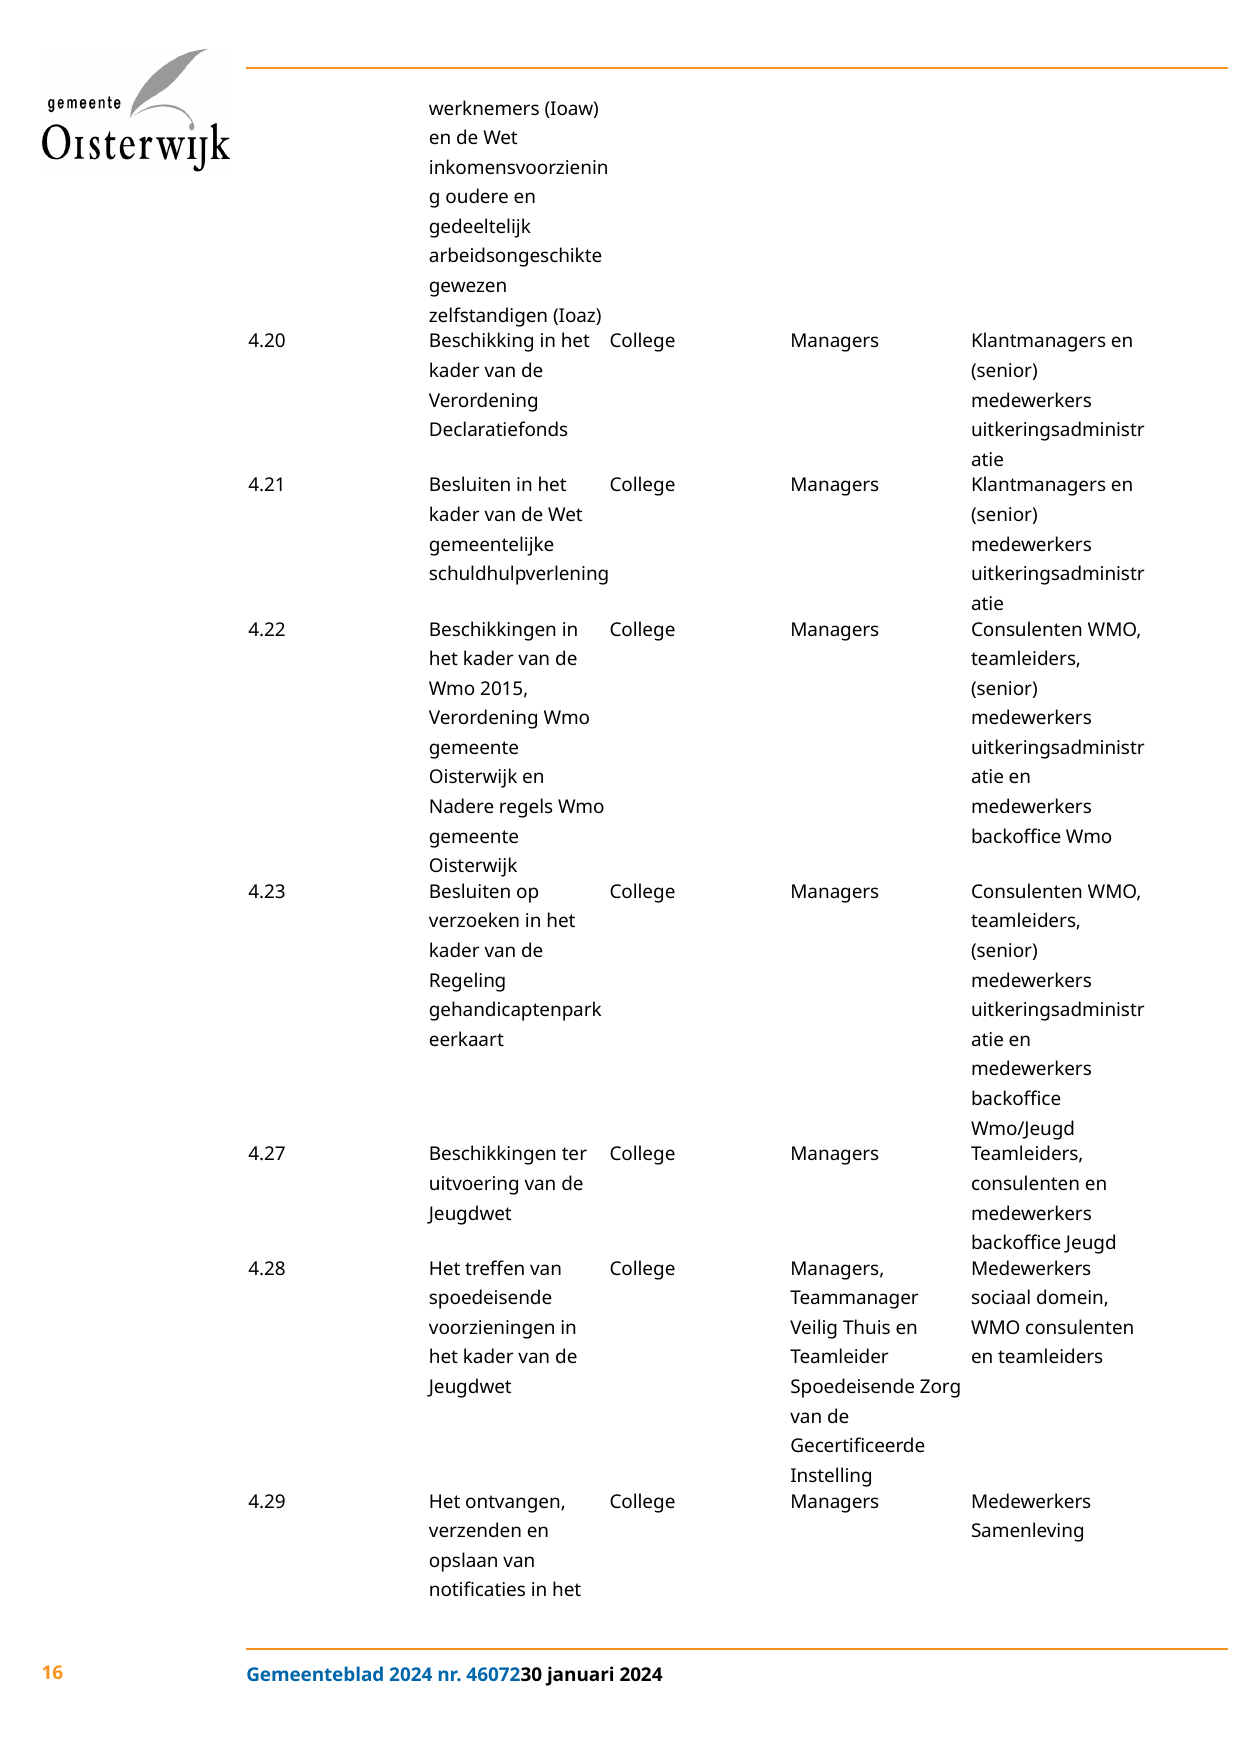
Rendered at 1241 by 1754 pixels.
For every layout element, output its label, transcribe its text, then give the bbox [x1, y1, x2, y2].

table_cell Medewerkers sociaal domein, WMO consulenten en teamleiders [971, 1255, 1152, 1488]
table_cell 4.27 [248, 1141, 429, 1255]
table_cell College [609, 1255, 790, 1488]
table_cell Klantmanagers en (senior) medewerkers uitkeringsadministratie [971, 328, 1152, 472]
table_cell Besluiten in het kader van de Wet gemeentelijke schuldhulpverlening [429, 472, 609, 616]
table_cell Beschikkingen ter uitvoering van de Jeugdwet [429, 1141, 609, 1255]
table_cell 4.28 [248, 1255, 429, 1488]
table_cell [971, 95, 1152, 328]
table_cell Besluiten op verzoeken in het kader van de Regeling gehandicaptenparkeerkaart [429, 878, 609, 1141]
table_cell Managers, Teammanager Veilig Thuis en Teamleider Spoedeisende Zorg van de Gecertificeerde Instelling [790, 1255, 971, 1488]
table_cell Beschikkingen in het kader van de Wmo 2015, Verordening Wmo gemeente Oisterwijk en Nadere regels Wmo gemeente Oisterwijk [429, 616, 609, 878]
table_cell Teamleiders, consulenten en medewerkers backoffice Jeugd [971, 1141, 1152, 1255]
table_cell 4.20 [248, 328, 429, 472]
table_cell Consulenten WMO, teamleiders, (senior) medewerkers uitkeringsadministratie en medewerkers backoffice Wmo/Jeugd [971, 878, 1152, 1141]
table_cell College [609, 878, 790, 1141]
table_cell Het treffen van spoedeisende voorzieningen in het kader van de Jeugdwet [429, 1255, 609, 1488]
table_cell Managers [790, 472, 971, 616]
table_cell Het ontvangen, verzenden en opslaan van notificaties in het [429, 1488, 609, 1602]
table_cell Managers [790, 1488, 971, 1602]
table_cell Klantmanagers en (senior) medewerkers uitkeringsadministratie [971, 472, 1152, 616]
table_cell [248, 95, 429, 328]
table_cell College [609, 616, 790, 878]
table_cell [609, 95, 790, 328]
table_cell Managers [790, 616, 971, 878]
table_cell 4.21 [248, 472, 429, 616]
table_cell 4.23 [248, 878, 429, 1141]
table_cell Managers [790, 328, 971, 472]
table_cell [790, 95, 971, 328]
table_cell 4.22 [248, 616, 429, 878]
table_cell College [609, 472, 790, 616]
table_cell Managers [790, 878, 971, 1141]
table_cell College [609, 328, 790, 472]
table_cell werknemers (Ioaw) en de Wet inkomensvoorziening oudere en gedeeltelijk arbeidsongeschikte gewezen zelfstandigen (Ioaz) [429, 95, 609, 328]
table_cell College [609, 1141, 790, 1255]
table_cell College [609, 1488, 790, 1602]
table_cell 4.29 [248, 1488, 429, 1602]
table_cell Beschikking in het kader van de Verordening Declaratiefonds [429, 328, 609, 472]
table_cell Managers [790, 1141, 971, 1255]
picture [41, 47, 231, 172]
table_cell Consulenten WMO, teamleiders, (senior) medewerkers uitkeringsadministratie en medewerkers backoffice Wmo [971, 616, 1152, 878]
table_cell Medewerkers Samenleving [971, 1488, 1152, 1602]
